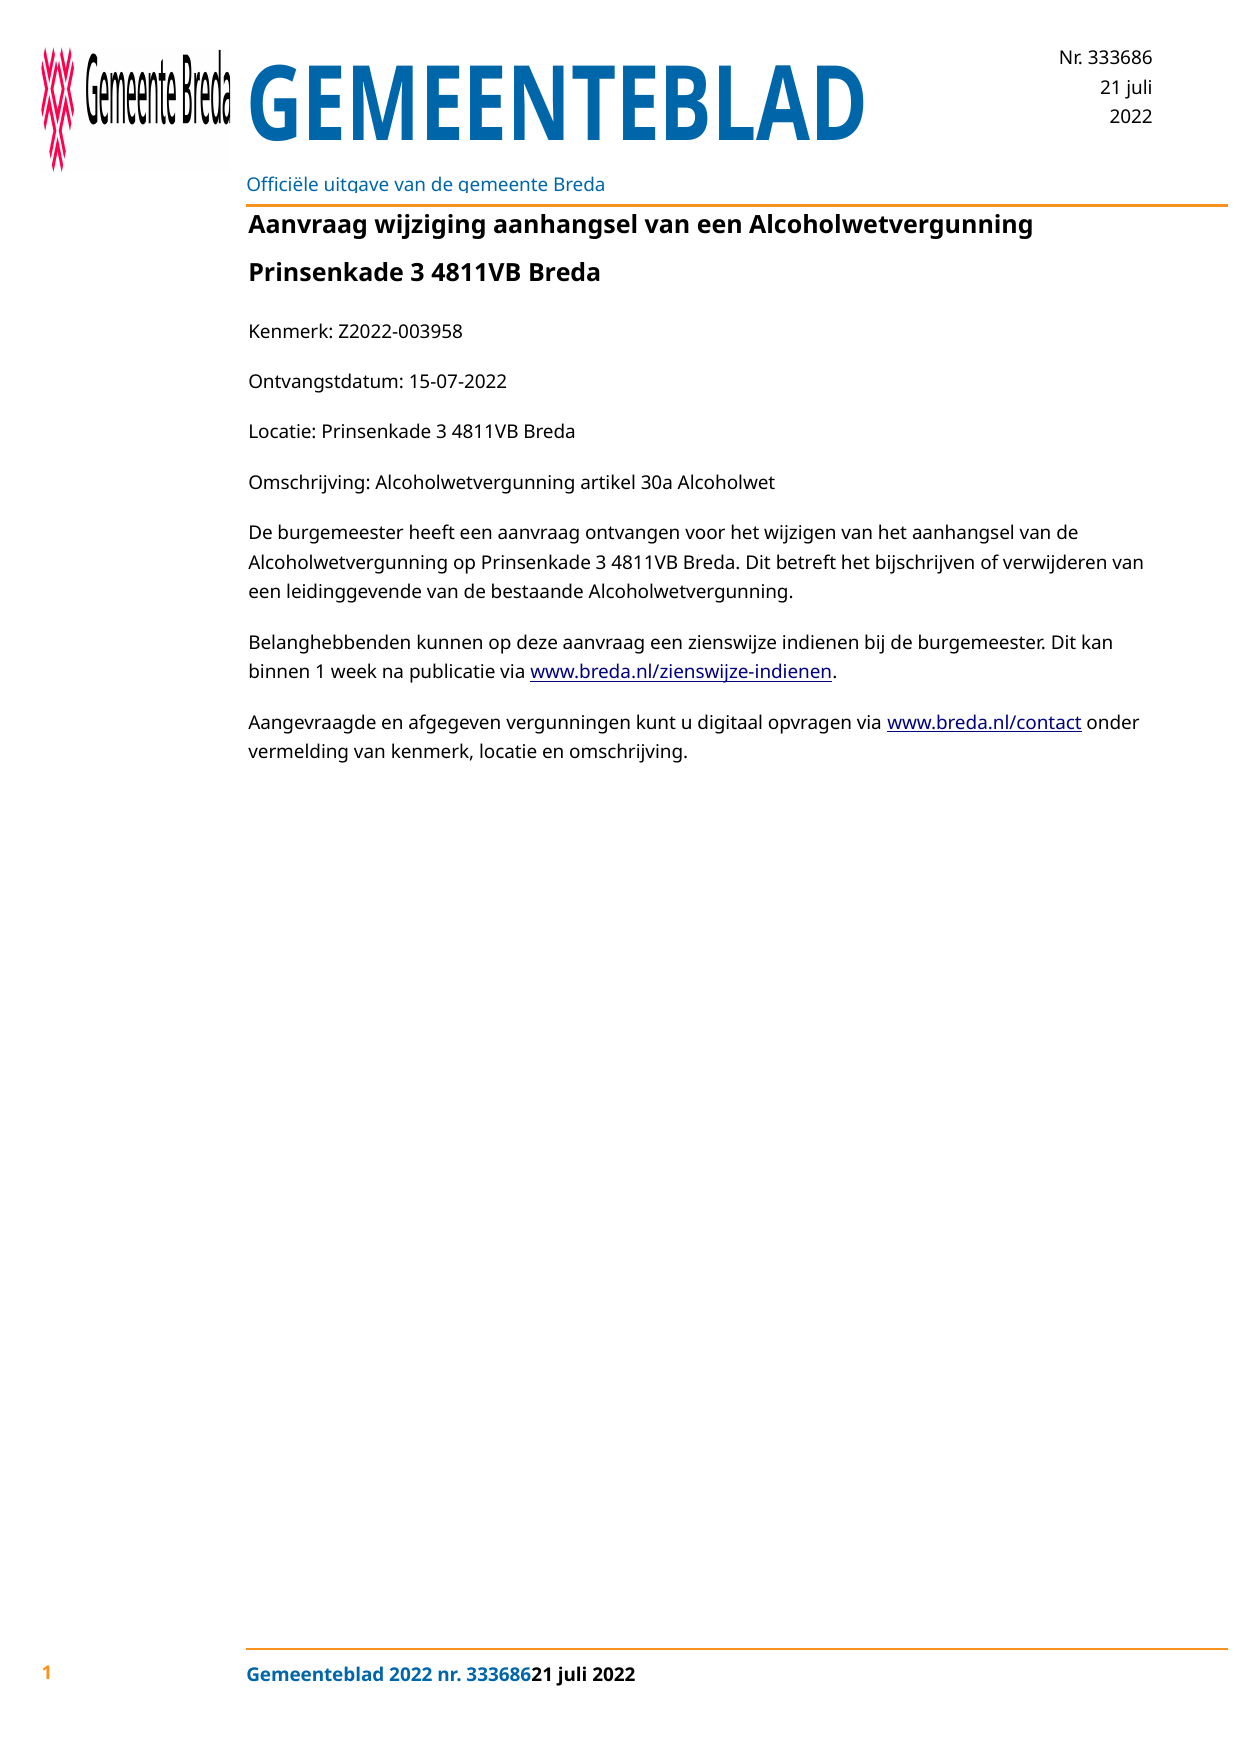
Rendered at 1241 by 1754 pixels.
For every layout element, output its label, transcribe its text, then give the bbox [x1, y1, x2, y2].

text Kenmerk: Z2022-003958 [248, 318, 1152, 344]
text Locatie: Prinsenkade 3 4811VB Breda [248, 419, 1152, 444]
text De burgemeester heeft een aanvraag ontvangen voor het wijzigen van het aanhangsel van de Alcoholwetvergunning op Prinsenkade 3 4811VB Breda. Dit betreft het bijschrijven of verwijderen van een leidinggevende van de bestaande Alcoholwetvergunning. [248, 519, 1152, 604]
text Belanghebbenden kunnen op deze aanvraag een zienswijze indienen bij de burgemeester. Dit kan binnen 1 week na publicatie via www.breda.nl/zienswijze-indienen. [248, 629, 1152, 684]
text Aanvraag wijziging aanhangsel van een Alcoholwetvergunning Prinsenkade 3 4811VB Breda [248, 207, 1152, 288]
text Aangevraagde en afgegeven vergunningen kunt u digitaal opvragen via www.breda.nl/contact onder vermelding van kenmerk, locatie en omschrijving. [248, 709, 1152, 764]
text Ontvangstdatum: 15-07-2022 [248, 368, 1152, 394]
picture [41, 47, 231, 172]
text Omschrijving: Alcoholwetvergunning artikel 30a Alcoholwet [248, 469, 1152, 495]
